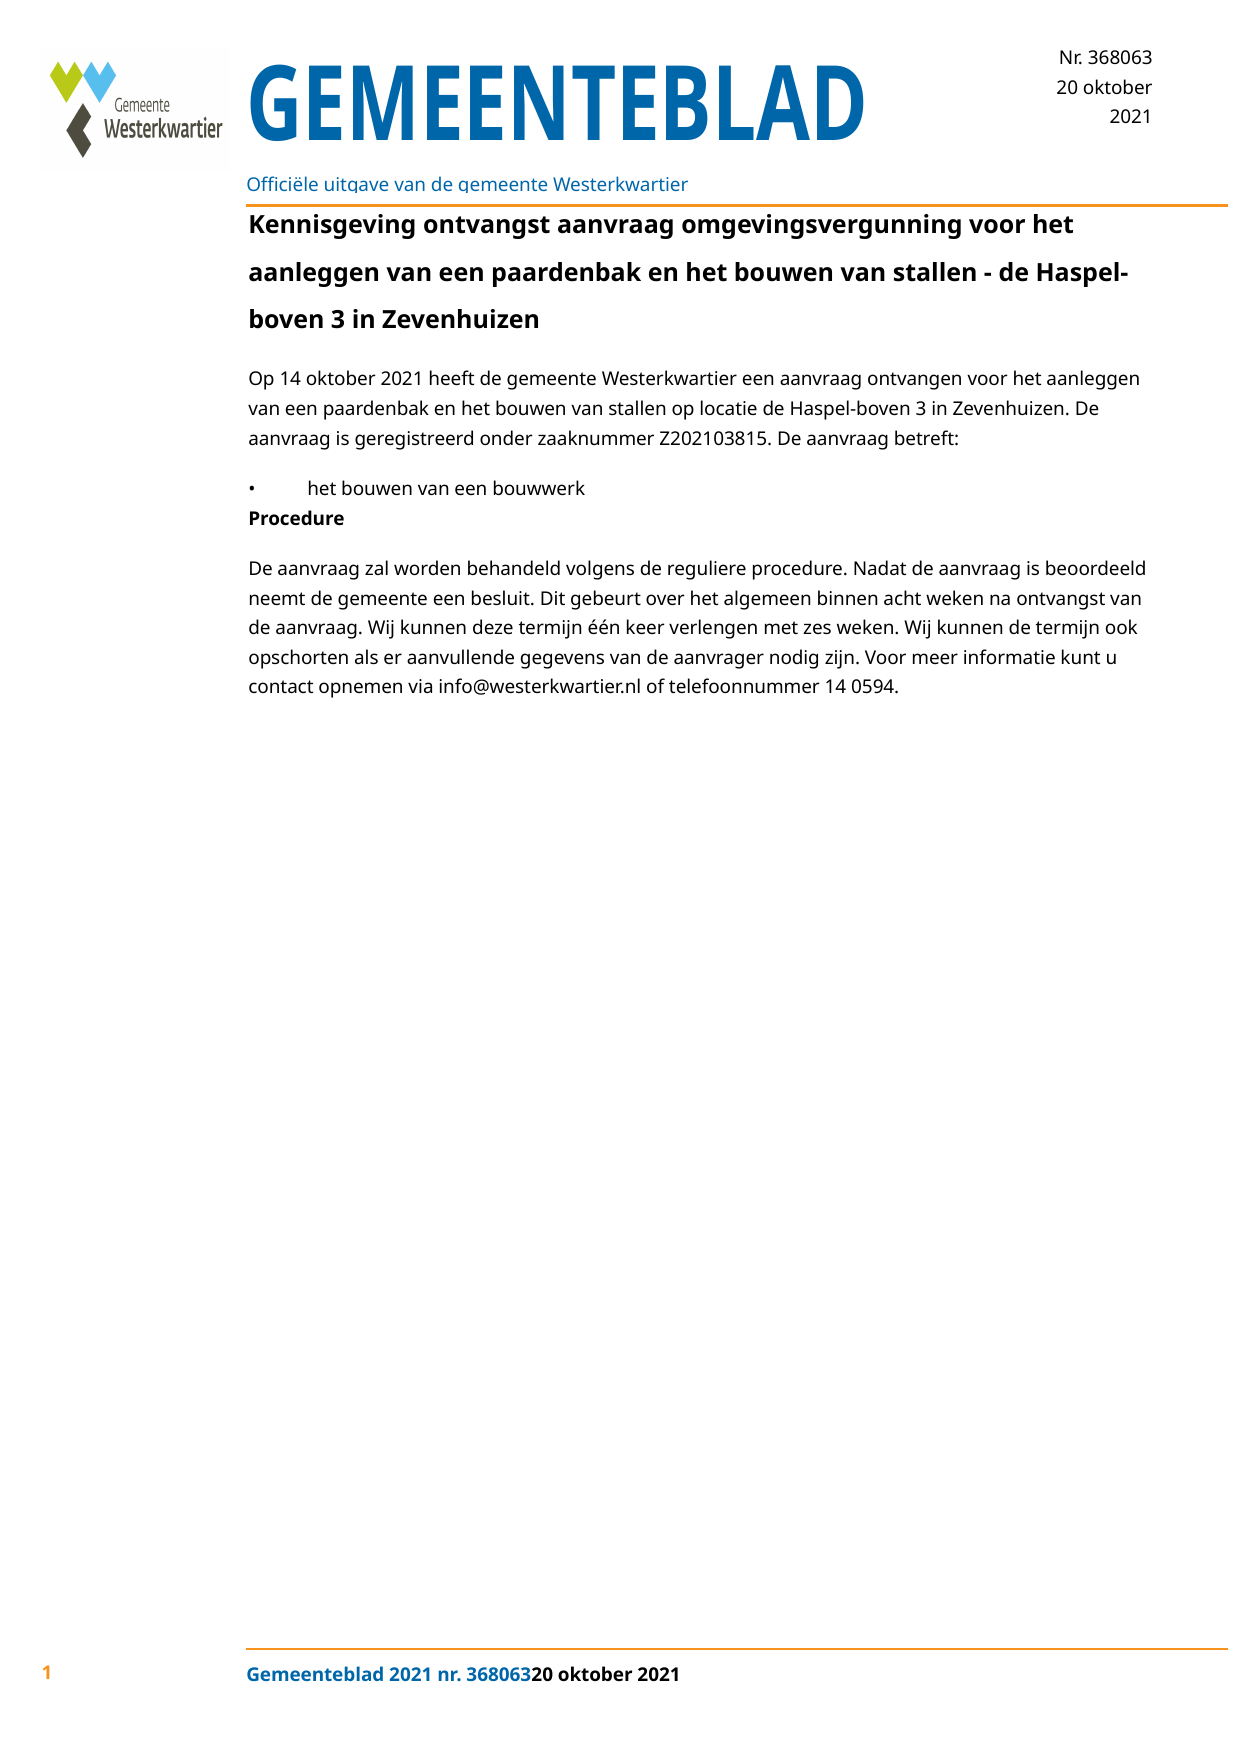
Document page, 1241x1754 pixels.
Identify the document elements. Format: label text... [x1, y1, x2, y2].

list het bouwen van een bouwwerk [248, 475, 1152, 501]
text Op 14 oktober 2021 heeft de gemeente Westerkwartier een aanvraag ontvangen voor het aanleggen van een paardenbak en het bouwen van stallen op locatie de Haspel-boven 3 in Zevenhuizen. De aanvraag is geregistreerd onder zaaknummer Z202103815. De aanvraag betreft: [248, 366, 1152, 450]
text Procedure [248, 505, 1152, 530]
text Kennisgeving ontvangst aanvraag omgevingsvergunning voor het aanleggen van een paardenbak en het bouwen van stallen - de Haspel-boven 3 in Zevenhuizen [248, 207, 1152, 336]
text De aanvraag zal worden behandeld volgens de reguliere procedure. Nadat de aanvraag is beoordeeld neemt de gemeente een besluit. Dit gebeurt over het algemeen binnen acht weken na ontvangst van de aanvraag. Wij kunnen deze termijn één keer verlengen met zes weken. Wij kunnen de termijn ook opschorten als er aanvullende gegevens van de aanvrager nodig zijn. Voor meer informatie kunt u contact opnemen via info@westerkwartier.nl of telefoonnummer 14 0594. [248, 555, 1152, 699]
picture [41, 47, 231, 172]
